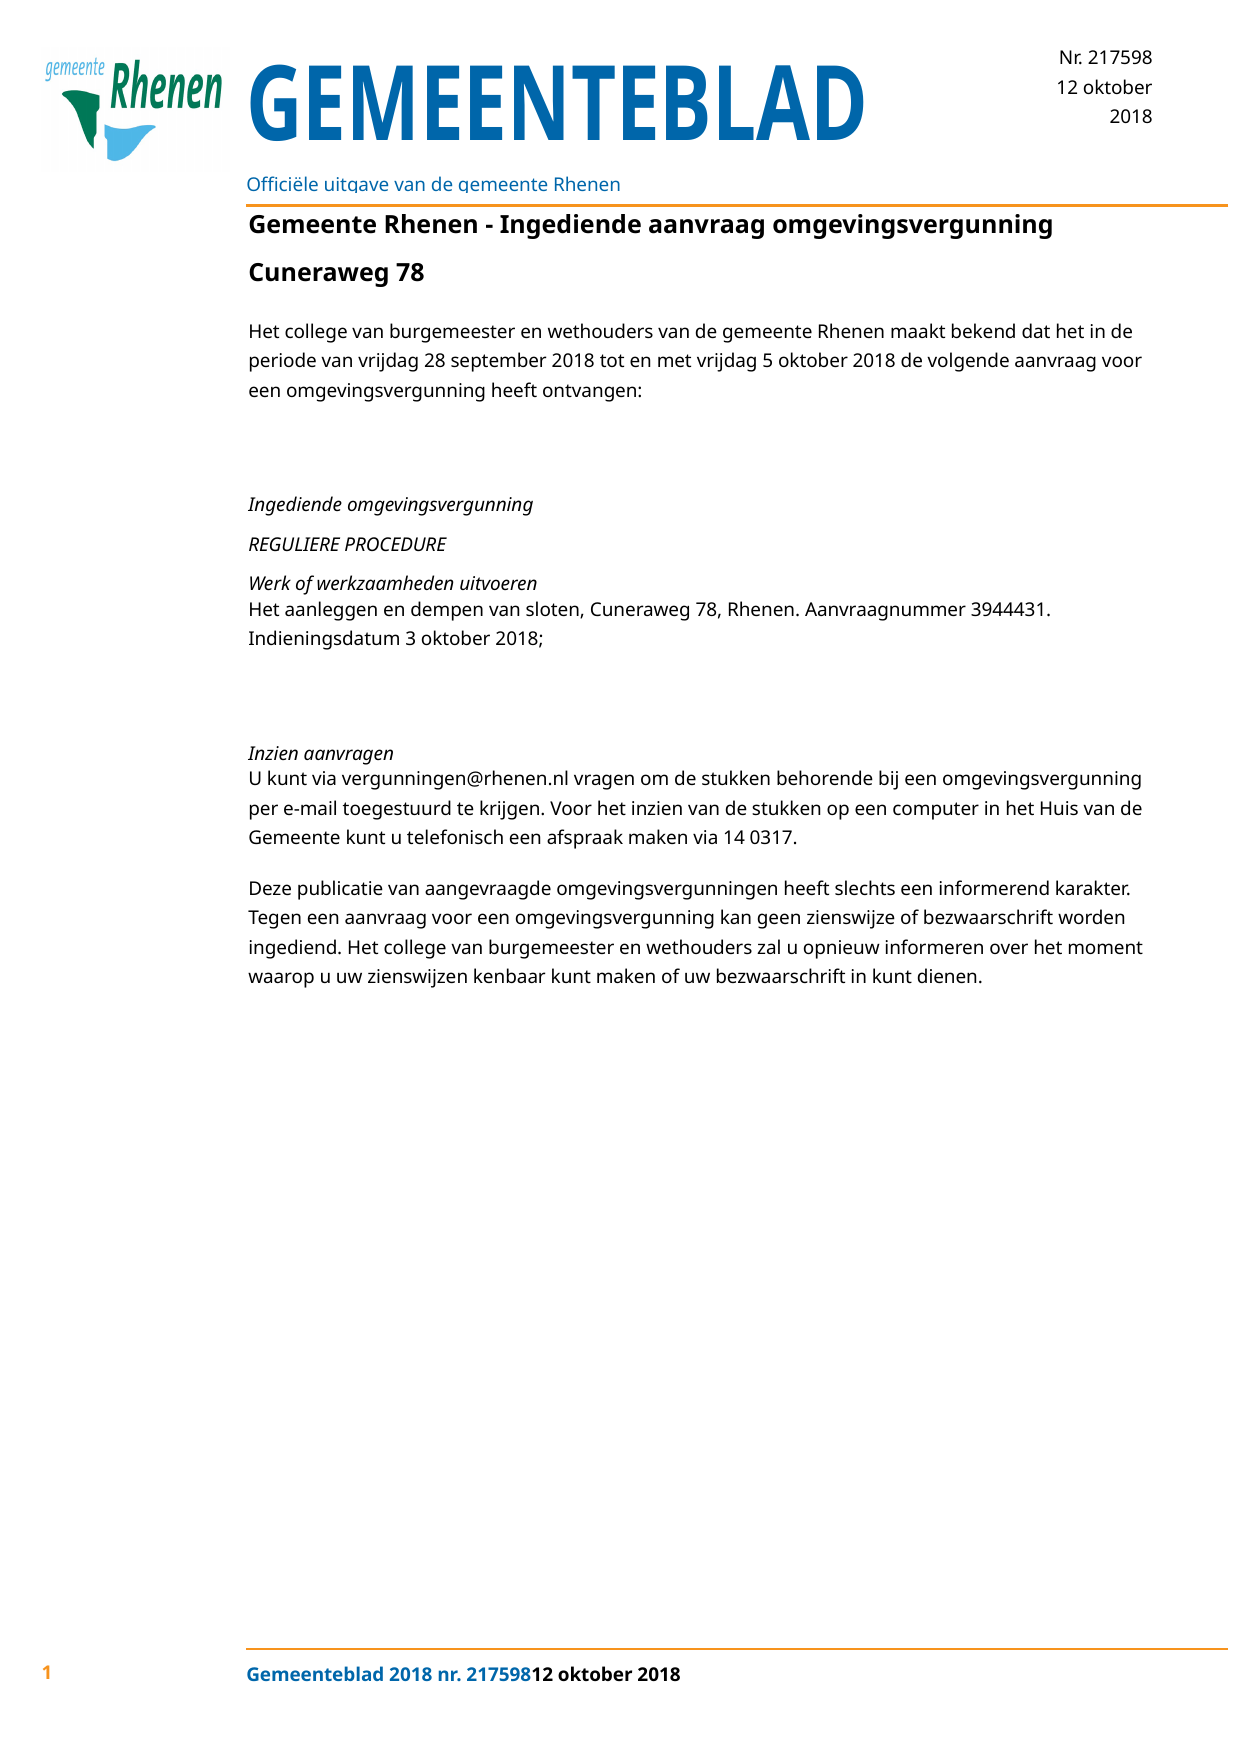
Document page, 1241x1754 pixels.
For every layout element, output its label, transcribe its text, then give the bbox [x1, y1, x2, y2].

picture [41, 47, 231, 172]
text Inzien aanvragen [248, 740, 1152, 765]
text Het college van burgemeester en wethouders van de gemeente Rhenen maakt bekend dat het in de periode van vrijdag 28 september 2018 tot en met vrijdag 5 oktober 2018 de volgende aanvraag voor een omgevingsvergunning heeft ontvangen: [248, 318, 1152, 403]
text Deze publicatie van aangevraagde omgevingsvergunningen heeft slechts een informerend karakter. Tegen een aanvraag voor een omgevingsvergunning kan geen zienswijze of bezwaarschrift worden ingediend. Het college van burgemeester en wethouders zal u opnieuw informeren over het moment waarop u uw zienswijzen kenbaar kunt maken of uw bezwaarschrift in kunt dienen. [248, 875, 1152, 989]
text Gemeente Rhenen - Ingediende aanvraag omgevingsvergunning Cuneraweg 78 [248, 207, 1152, 288]
text Het aanleggen en dempen van sloten, Cuneraweg 78, Rhenen. Aanvraagnummer 3944431. Indieningsdatum 3 oktober 2018; [248, 596, 1152, 651]
text Ingediende omgevingsvergunning [248, 491, 1152, 517]
text Werk of werkzaamheden uitvoeren [248, 570, 1152, 596]
text U kunt via vergunningen@rhenen.nl vragen om de stukken behorende bij een omgevingsvergunning per e-mail toegestuurd te krijgen. Voor het inzien van de stukken op een computer in het Huis van de Gemeente kunt u telefonisch een afspraak maken via 14 0317. [248, 765, 1152, 850]
text REGULIERE PROCEDURE [248, 531, 1152, 556]
